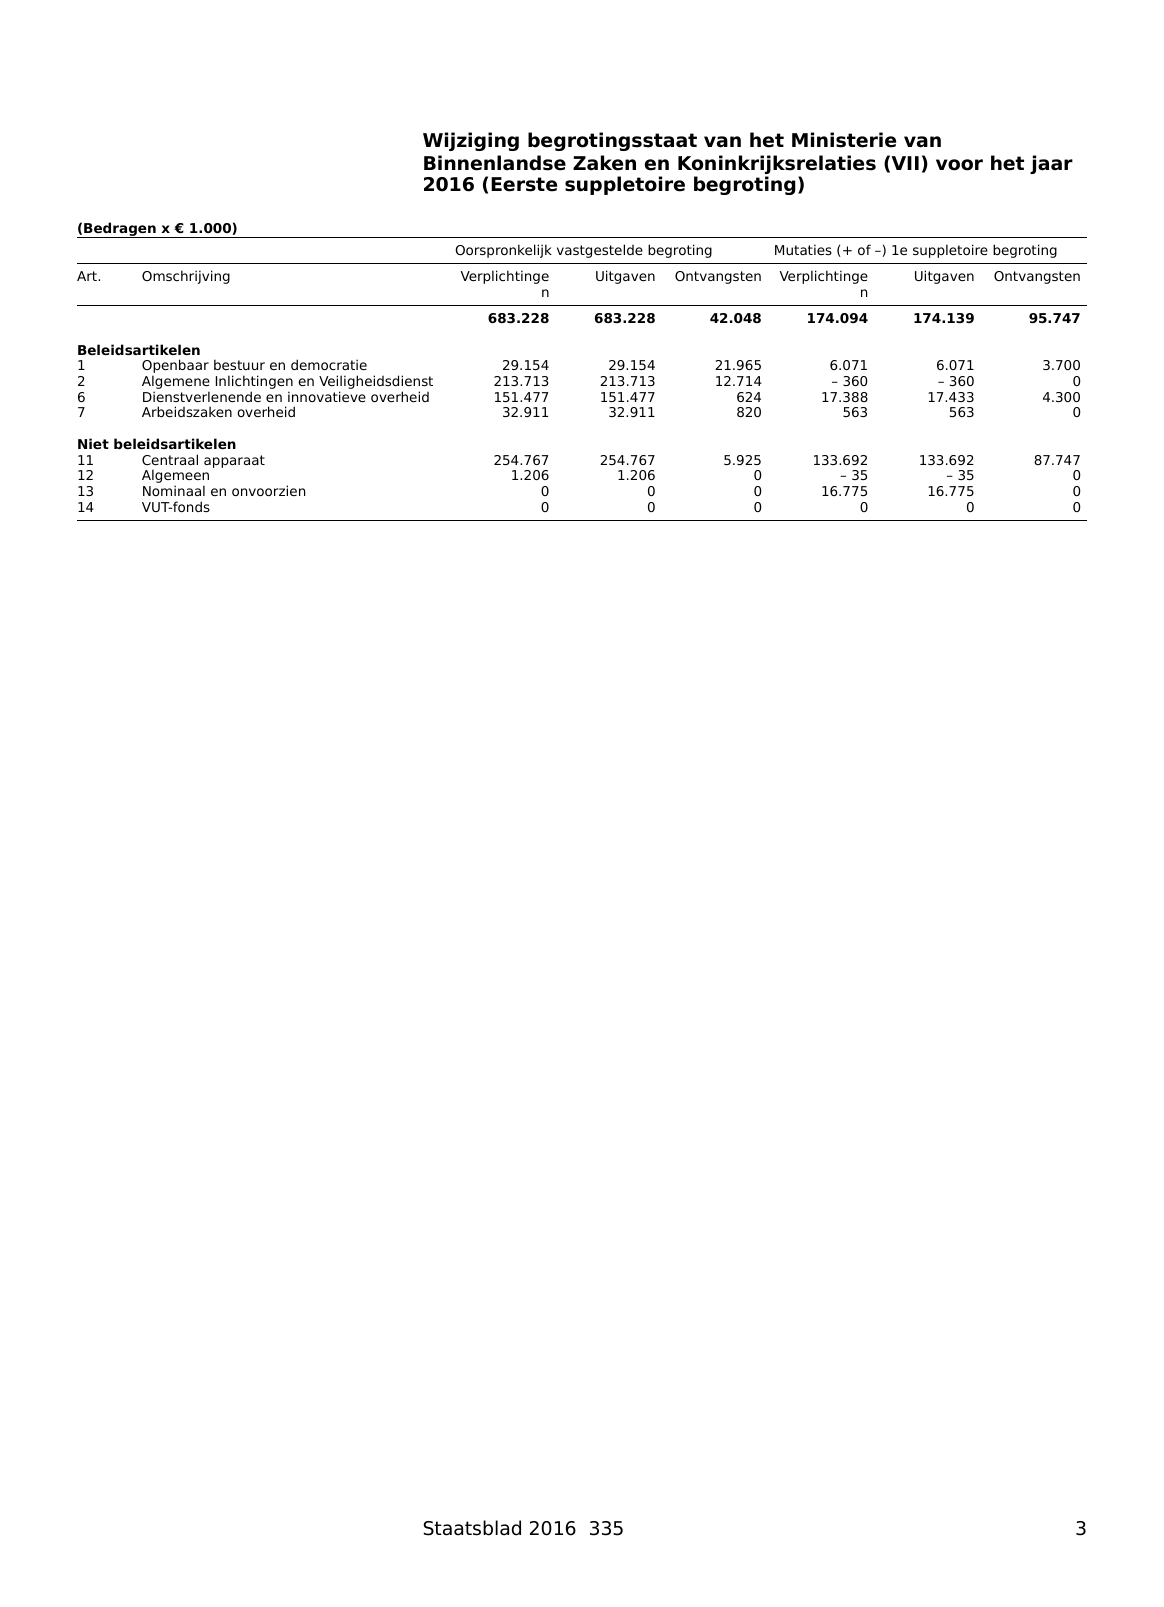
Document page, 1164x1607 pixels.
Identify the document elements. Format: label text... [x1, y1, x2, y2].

table_cell 5.925 [661, 453, 768, 468]
table_cell [77, 421, 136, 437]
table_cell 12 [77, 468, 136, 484]
table_cell 6.071 [768, 358, 874, 374]
table_cell 0 [661, 484, 768, 499]
table_cell 6.071 [874, 358, 980, 374]
table_cell 11 [77, 453, 136, 468]
table_cell 0 [874, 500, 980, 520]
table_cell 0 [980, 405, 1087, 421]
table_cell Oorspronkelijk vastgestelde begroting [449, 238, 768, 263]
table_cell [77, 238, 136, 263]
table_cell Mutaties (+ of –) 1e suppletoire begroting [768, 238, 1087, 263]
table_cell Uitgaven [555, 264, 661, 305]
table_cell [449, 421, 555, 437]
table_cell 151.477 [449, 390, 555, 405]
table_cell 29.154 [555, 358, 661, 374]
table_cell Arbeidszaken overheid [136, 405, 449, 421]
table_cell Nominaal en onvoorzien [136, 484, 449, 499]
table_cell Art. [77, 264, 136, 305]
table_cell [661, 327, 768, 342]
table_cell 0 [768, 500, 874, 520]
table_cell [768, 421, 874, 437]
table_cell 213.713 [449, 374, 555, 389]
table_cell [136, 421, 449, 437]
table_cell 133.692 [874, 453, 980, 468]
table_cell [77, 327, 136, 342]
table_header (Bedragen x € 1.000) [77, 221, 1087, 237]
table_cell Omschrijving [136, 264, 449, 305]
table_cell [874, 342, 980, 358]
subtitle Wijziging begrotingsstaat van het Ministerie van Binnenlandse Zaken en Koninkrijksrelaties (VII) voor het jaar 2016 (Eerste suppletoire begroting) [422, 130, 1087, 196]
table_cell 29.154 [449, 358, 555, 374]
table_cell 254.767 [449, 453, 555, 468]
table_cell – 360 [874, 374, 980, 389]
table_cell [555, 342, 661, 358]
table_cell 16.775 [768, 484, 874, 499]
table_cell Verplichtingen [449, 264, 555, 305]
table_cell – 360 [768, 374, 874, 389]
table_cell [768, 437, 874, 452]
table_cell 1.206 [449, 468, 555, 484]
table_cell – 35 [768, 468, 874, 484]
table_cell Beleidsartikelen [77, 342, 449, 358]
table_cell 0 [980, 468, 1087, 484]
table_cell Openbaar bestuur en democratie [136, 358, 449, 374]
table_cell 14 [77, 500, 136, 520]
table_cell 683.228 [555, 306, 661, 327]
table_cell 624 [661, 390, 768, 405]
table_cell Centraal apparaat [136, 453, 449, 468]
table_cell 0 [980, 374, 1087, 389]
table_cell 1 [77, 358, 136, 374]
table_cell Ontvangsten [980, 264, 1087, 305]
table_cell [555, 437, 661, 452]
table_cell [661, 437, 768, 452]
table_cell 21.965 [661, 358, 768, 374]
table_cell 0 [555, 500, 661, 520]
table_cell [768, 342, 874, 358]
table_cell [555, 421, 661, 437]
table_cell 42.048 [661, 306, 768, 327]
table_cell 151.477 [555, 390, 661, 405]
table_cell 0 [661, 500, 768, 520]
table_cell 3.700 [980, 358, 1087, 374]
table_cell Algemene Inlichtingen en Veiligheidsdienst [136, 374, 449, 389]
table_cell VUT-fonds [136, 500, 449, 520]
table_cell 0 [661, 468, 768, 484]
table_cell Dienstverlenende en innovatieve overheid [136, 390, 449, 405]
table_cell [449, 437, 555, 452]
table_cell 0 [980, 500, 1087, 520]
table_cell 0 [449, 500, 555, 520]
table_cell [136, 306, 449, 327]
table_cell 2 [77, 374, 136, 389]
table_cell 87.747 [980, 453, 1087, 468]
table_cell 4.300 [980, 390, 1087, 405]
table_cell 563 [768, 405, 874, 421]
table_cell Niet beleidsartikelen [77, 437, 449, 452]
table_cell [661, 421, 768, 437]
table_cell 32.911 [555, 405, 661, 421]
table_cell 0 [555, 484, 661, 499]
table_cell [77, 306, 136, 327]
table_cell 254.767 [555, 453, 661, 468]
table_cell [980, 342, 1087, 358]
table_cell Ontvangsten [661, 264, 768, 305]
table_cell 1.206 [555, 468, 661, 484]
table_cell Uitgaven [874, 264, 980, 305]
table_cell [980, 327, 1087, 342]
table_cell [980, 421, 1087, 437]
table_cell [980, 437, 1087, 452]
table_cell 563 [874, 405, 980, 421]
table_cell [768, 327, 874, 342]
table_cell – 35 [874, 468, 980, 484]
table_cell 0 [980, 484, 1087, 499]
table_cell 12.714 [661, 374, 768, 389]
table_cell 133.692 [768, 453, 874, 468]
table_cell 7 [77, 405, 136, 421]
table_cell 683.228 [449, 306, 555, 327]
table_cell [136, 238, 449, 263]
table_cell [661, 342, 768, 358]
table_cell 213.713 [555, 374, 661, 389]
table_cell Verplichtingen [768, 264, 874, 305]
table_cell [136, 327, 449, 342]
table_cell [449, 327, 555, 342]
table_cell 95.747 [980, 306, 1087, 327]
table_cell Algemeen [136, 468, 449, 484]
table_cell [449, 342, 555, 358]
table_cell [874, 437, 980, 452]
table_cell 13 [77, 484, 136, 499]
table_cell 6 [77, 390, 136, 405]
table_cell 17.388 [768, 390, 874, 405]
table_cell 174.094 [768, 306, 874, 327]
table_cell [874, 421, 980, 437]
table_cell 174.139 [874, 306, 980, 327]
table_cell 0 [449, 484, 555, 499]
table_cell 16.775 [874, 484, 980, 499]
table_cell [555, 327, 661, 342]
table_cell 17.433 [874, 390, 980, 405]
table_cell 820 [661, 405, 768, 421]
table_cell 32.911 [449, 405, 555, 421]
table_cell [874, 327, 980, 342]
